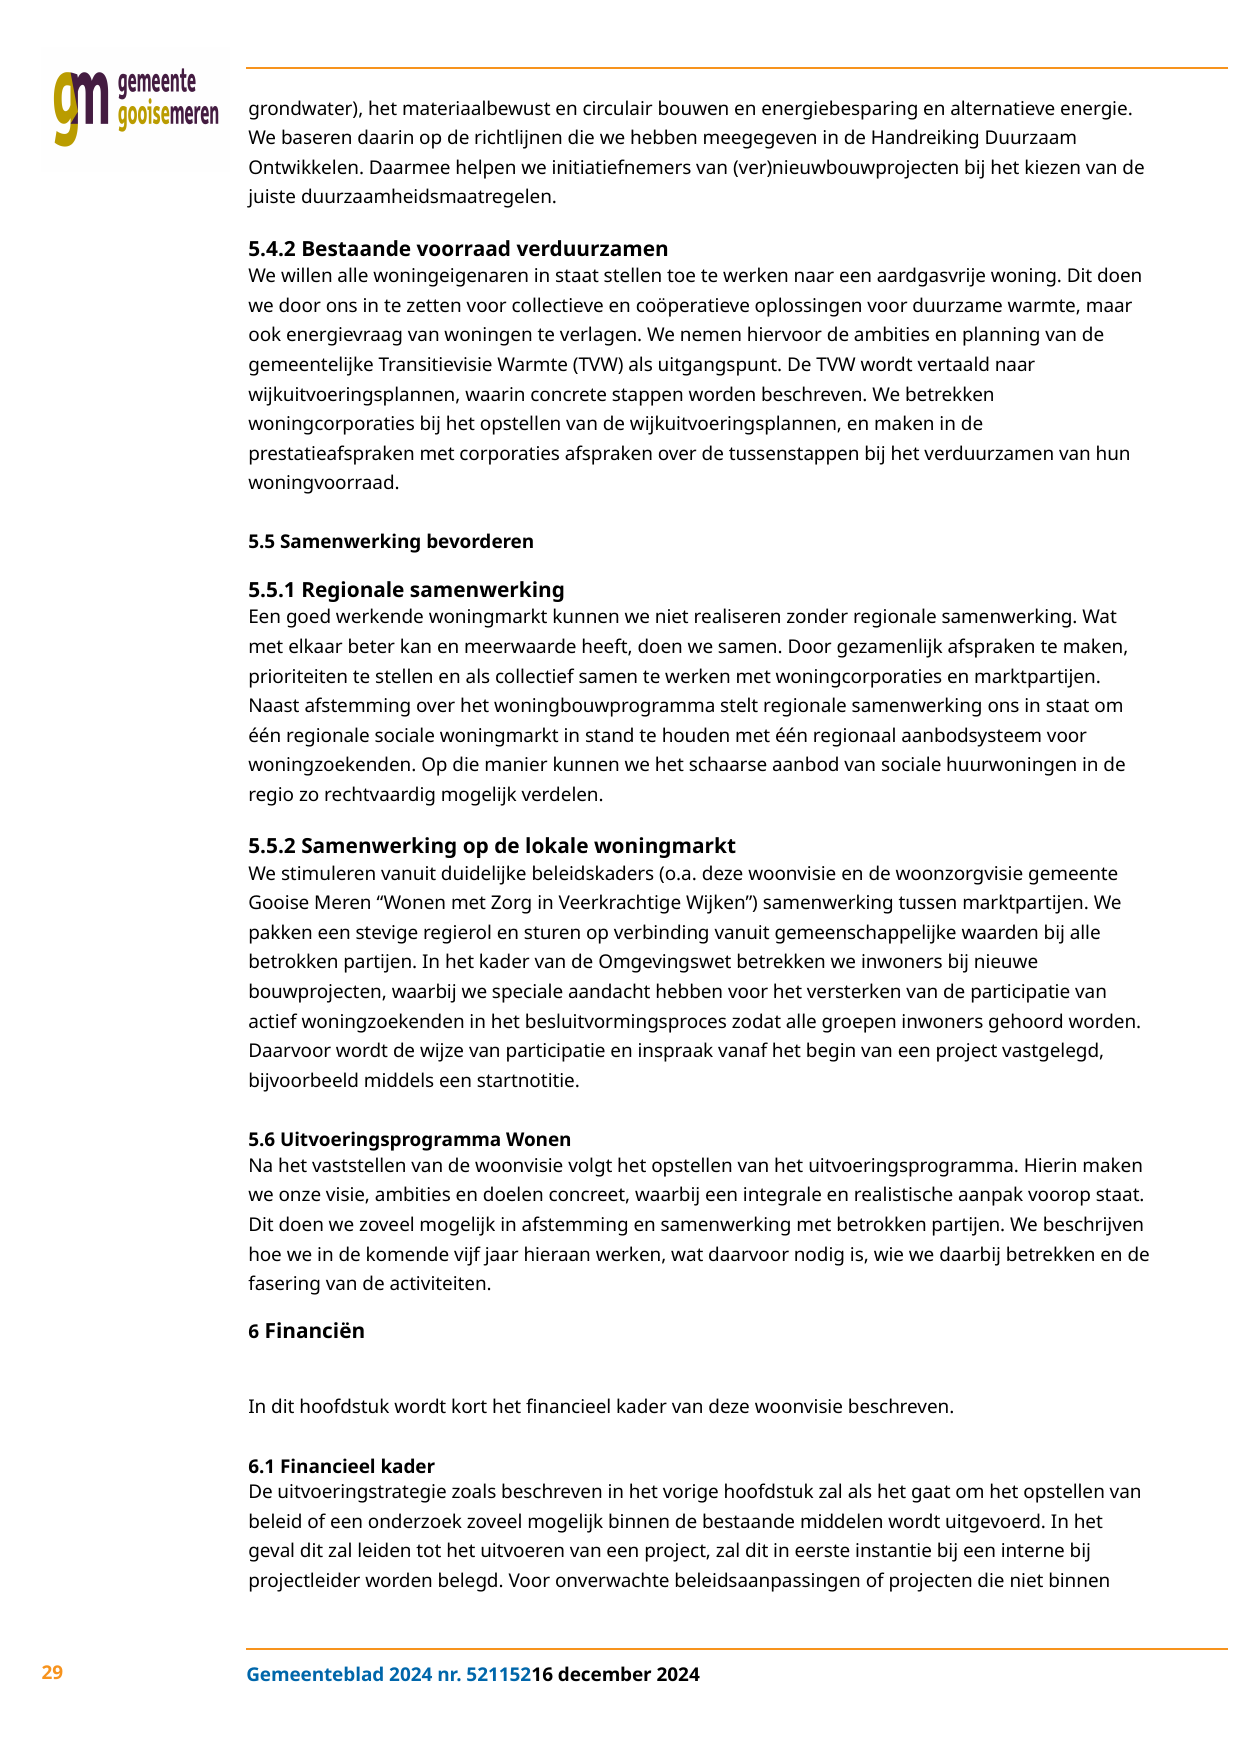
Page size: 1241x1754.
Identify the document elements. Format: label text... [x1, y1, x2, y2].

text 6.1 Financieel kader [248, 1453, 1152, 1478]
text grondwater), het materiaalbewust en circulair bouwen en energiebesparing en alternatieve energie. We baseren daarin op de richtlijnen die we hebben meegegeven in de Handreiking Duurzaam Ontwikkelen. Daarmee helpen we initiatiefnemers van (ver)nieuwbouwprojecten bij het kiezen van de juiste duurzaamheidsmaatregelen. [248, 95, 1152, 209]
text We stimuleren vanuit duidelijke beleidskaders (o.a. deze woonvisie en de woonzorgvisie gemeente Gooise Meren “Wonen met Zorg in Veerkrachtige Wijken”) samenwerking tussen marktpartijen. We pakken een stevige regierol en sturen op verbinding vanuit gemeenschappelijke waarden bij alle betrokken partijen. In het kader van de Omgevingswet betrekken we inwoners bij nieuwe bouwprojecten, waarbij we speciale aandacht hebben voor het versterken van de participatie van actief woningzoekenden in het besluitvormingsproces zodat alle groepen inwoners gehoord worden. Daarvoor wordt de wijze van participatie en inspraak vanaf het begin van een project vastgelegd, bijvoorbeeld middels een startnotitie. [248, 860, 1152, 1093]
text 5.5.2 Samenwerking op de lokale woningmarkt [248, 832, 1152, 860]
text 5.5.1 Regionale samenwerking [248, 575, 1152, 604]
text Na het vaststellen van de woonvisie volgt het opstellen van het uitvoeringsprogramma. Hierin maken we onze visie, ambities en doelen concreet, waarbij een integrale en realistische aanpak voorop staat. Dit doen we zoveel mogelijk in afstemming en samenwerking met betrokken partijen. We beschrijven hoe we in de komende vijf jaar hieraan werken, wat daarvoor nodig is, wie we daarbij betrekken en de fasering van de activiteiten. [248, 1152, 1152, 1296]
text Een goed werkende woningmarkt kunnen we niet realiseren zonder regionale samenwerking. Wat met elkaar beter kan en meerwaarde heeft, doen we samen. Door gezamenlijk afspraken te maken, prioriteiten te stellen en als collectief samen te werken met woningcorporaties en marktpartijen. Naast afstemming over het woningbouwprogramma stelt regionale samenwerking ons in staat om één regionale sociale woningmarkt in stand te houden met één regionaal aanbodsysteem voor woningzoekenden. Op die manier kunnen we het schaarse aanbod van sociale huurwoningen in de regio zo rechtvaardig mogelijk verdelen. [248, 604, 1152, 807]
text 5.5 Samenwerking bevorderen [248, 529, 1152, 554]
text 6 Financiën [248, 1316, 1152, 1344]
text In dit hoofdstuk wordt kort het financieel kader van deze woonvisie beschreven. [248, 1394, 1152, 1419]
picture [41, 47, 231, 172]
text We willen alle woningeigenaren in staat stellen toe te werken naar een aardgasvrije woning. Dit doen we door ons in te zetten voor collectieve en coöperatieve oplossingen voor duurzame warmte, maar ook energievraag van woningen te verlagen. We nemen hiervoor de ambities en planning van de gemeentelijke Transitievisie Warmte (TVW) als uitgangspunt. De TVW wordt vertaald naar wijkuitvoeringsplannen, waarin concrete stappen worden beschreven. We betrekken woningcorporaties bij het opstellen van de wijkuitvoeringsplannen, en maken in de prestatieafspraken met corporaties afspraken over de tussenstappen bij het verduurzamen van hun woningvoorraad. [248, 262, 1152, 495]
text De uitvoeringstrategie zoals beschreven in het vorige hoofdstuk zal als het gaat om het opstellen van beleid of een onderzoek zoveel mogelijk binnen de bestaande middelen wordt uitgevoerd. In het geval dit zal leiden tot het uitvoeren van een project, zal dit in eerste instantie bij een interne bij projectleider worden belegd. Voor onverwachte beleidsaanpassingen of projecten die niet binnen [248, 1478, 1152, 1593]
text 5.4.2 Bestaande voorraad verduurzamen [248, 234, 1152, 262]
text 5.6 Uitvoeringsprogramma Wonen [248, 1126, 1152, 1152]
